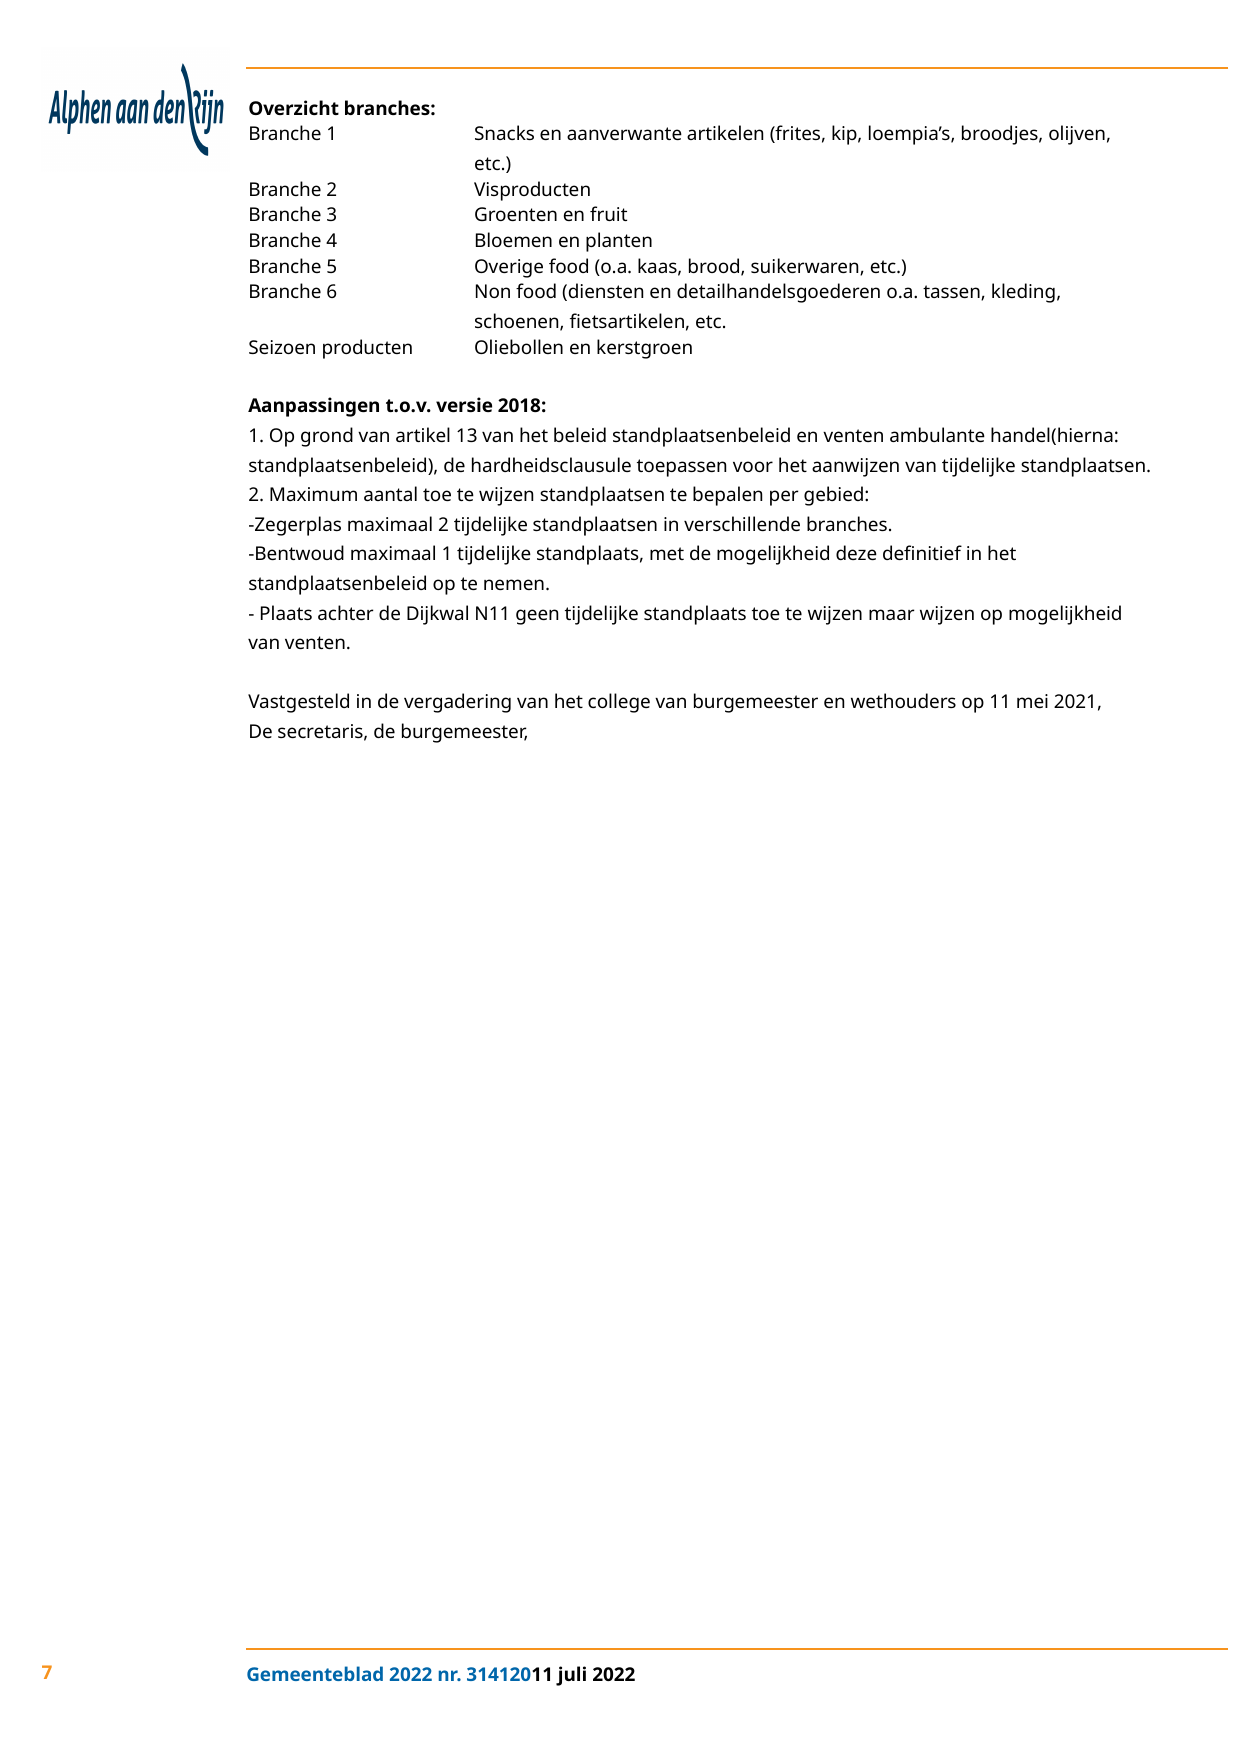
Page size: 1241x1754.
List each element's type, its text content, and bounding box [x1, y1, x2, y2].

table_cell Bloemen en planten [474, 227, 1152, 253]
picture [41, 47, 231, 172]
table_cell Overige food (o.a. kaas, brood, suikerwaren, etc.) [474, 253, 1152, 279]
table_cell Visproducten [474, 176, 1152, 202]
table_header [474, 95, 1152, 121]
table_cell Branche 2 [248, 176, 474, 202]
table_cell Non food (diensten en detailhandelsgoederen o.a. tassen, kleding, schoenen, fietsartikelen, etc. [474, 279, 1152, 334]
table_cell Groenten en fruit [474, 202, 1152, 227]
text 1. Op grond van artikel 13 van het beleid standplaatsenbeleid en venten ambulante handel(hierna: standplaatsenbeleid), de hardheidsclausule toepassen voor het aanwijzen van tijdelijke standplaatsen. [248, 422, 1152, 477]
table_cell Branche 1 [248, 121, 474, 176]
table_cell Oliebollen en kerstgroen [474, 334, 1152, 360]
table_header Overzicht branches: [248, 95, 474, 121]
table_cell Branche 5 [248, 253, 474, 279]
text De secretaris, de burgemeester, [248, 718, 1152, 744]
text 2. Maximum aantal toe te wijzen standplaatsen te bepalen per gebied: [248, 481, 1152, 507]
text -Zegerplas maximaal 2 tijdelijke standplaatsen in verschillende branches. [248, 511, 1152, 537]
table_cell Snacks en aanverwante artikelen (frites, kip, loempia’s, broodjes, olijven, etc.) [474, 121, 1152, 176]
table_cell Seizoen producten [248, 334, 474, 360]
text Vastgesteld in de vergadering van het college van burgemeester en wethouders op 11 mei 2021, [248, 688, 1152, 714]
table_cell Branche 4 [248, 227, 474, 253]
text Aanpassingen t.o.v. versie 2018: [248, 393, 1152, 418]
text - Plaats achter de Dijkwal N11 geen tijdelijke standplaats toe te wijzen maar wijzen op mogelijkheid van venten. [248, 600, 1152, 655]
table_cell Branche 6 [248, 279, 474, 334]
table_cell Branche 3 [248, 202, 474, 227]
text -Bentwoud maximaal 1 tijdelijke standplaats, met de mogelijkheid deze definitief in het standplaatsenbeleid op te nemen. [248, 541, 1152, 596]
